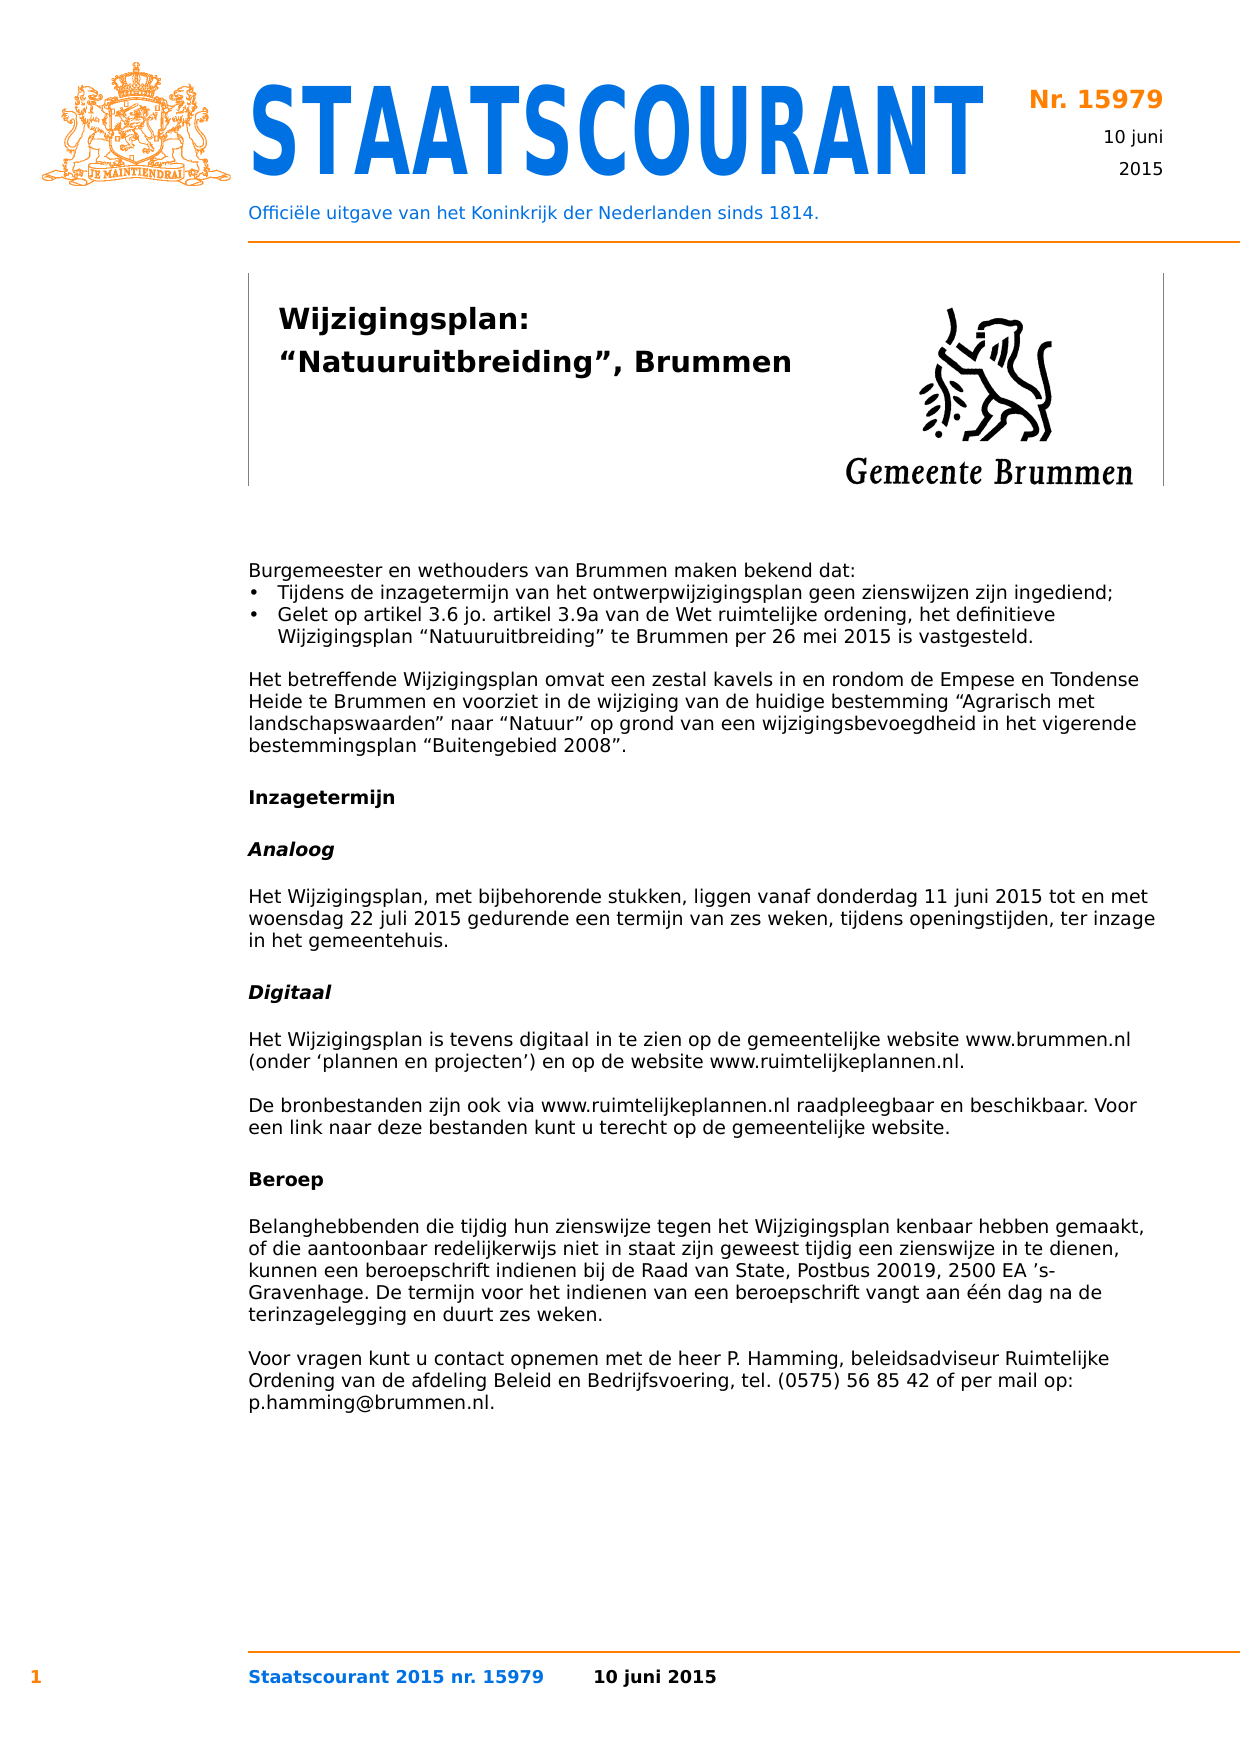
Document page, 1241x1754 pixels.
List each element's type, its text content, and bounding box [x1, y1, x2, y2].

text Het Wijzigingsplan is tevens digitaal in te zien op de gemeentelijke website www.brummen.nl (onder ‘plannen en projecten’) en op de website www.ruimtelijkeplannen.nl. [248, 1029, 1163, 1073]
table_header Nr. 15979 [998, 62, 1240, 121]
subtitle Wijzigingsplan: “Natuuruitbreiding”, Brummen [249, 273, 1163, 486]
table_cell Officiële uitgave van het Koninkrijk der Nederlanden sinds 1814. [248, 203, 1240, 241]
subtitle Inzagetermijn [248, 787, 1163, 809]
text Voor vragen kunt u contact opnemen met de heer P. Hamming, beleidsadviseur Ruimtelijke Ordening van de afdeling Beleid en Bedrijfsvoering, tel. (0575) 56 85 42 of per mail op: p.hamming@brummen.nl. [248, 1348, 1163, 1414]
text De bronbestanden zijn ook via www.ruimtelijkeplannen.nl raadpleegbaar en beschikbaar. Voor een link naar deze bestanden kunt u terecht op de gemeentelijke website. [248, 1095, 1163, 1139]
text Het betreffende Wijzigingsplan omvat een zestal kavels in en rondom de Empese en Tondense Heide te Brummen en voorziet in de wijziging van de huidige bestemming “Agrarisch met landschapswaarden” naar “Natuur” op grond van een wijzigingsbevoegdheid in het vigerende bestemmingsplan “Buitengebied 2008”. [248, 669, 1163, 757]
picture [844, 302, 1134, 486]
table_cell 2015 [998, 153, 1240, 203]
text Belanghebbenden die tijdig hun zienswijze tegen het Wijzigingsplan kenbaar hebben gemaakt, of die aantoonbaar redelijkerwijs niet in staat zijn geweest tijdig een zienswijze in te dienen, kunnen een beroepschrift indienen bij de Raad van State, Postbus 20019, 2500 EA ’s-Gravenhage. De termijn voor het indienen van een beroepschrift vangt aan één dag na de terinzagelegging en duurt zes weken. [248, 1216, 1163, 1326]
subtitle Digitaal [248, 982, 1163, 1004]
text • Tijdens de inzagetermijn van het ontwerpwijzigingsplan geen zienswijzen zijn ingediend; [248, 582, 1163, 603]
text Het Wijzigingsplan, met bijbehorende stukken, liggen vanaf donderdag 11 juni 2015 tot en met woensdag 22 juli 2015 gedurende een termijn van zes weken, tijdens openingstijden, ter inzage in het gemeentehuis. [248, 886, 1163, 952]
text Burgemeester en wethouders van Brummen maken bekend dat: [248, 559, 1163, 582]
picture [41, 62, 231, 186]
table_cell 10 juni [998, 121, 1240, 153]
subtitle Analoog [248, 839, 1163, 861]
text • Gelet op artikel 3.6 jo. artikel 3.9a van de Wet ruimtelijke ordening, het definitieve Wijzigingsplan “Natuuruitbreiding” te Brummen per 26 mei 2015 is vastgesteld. [248, 603, 1163, 647]
subtitle Beroep [248, 1169, 1163, 1191]
table_header STAATSCOURANT [248, 62, 998, 203]
table_header [25, 62, 248, 241]
